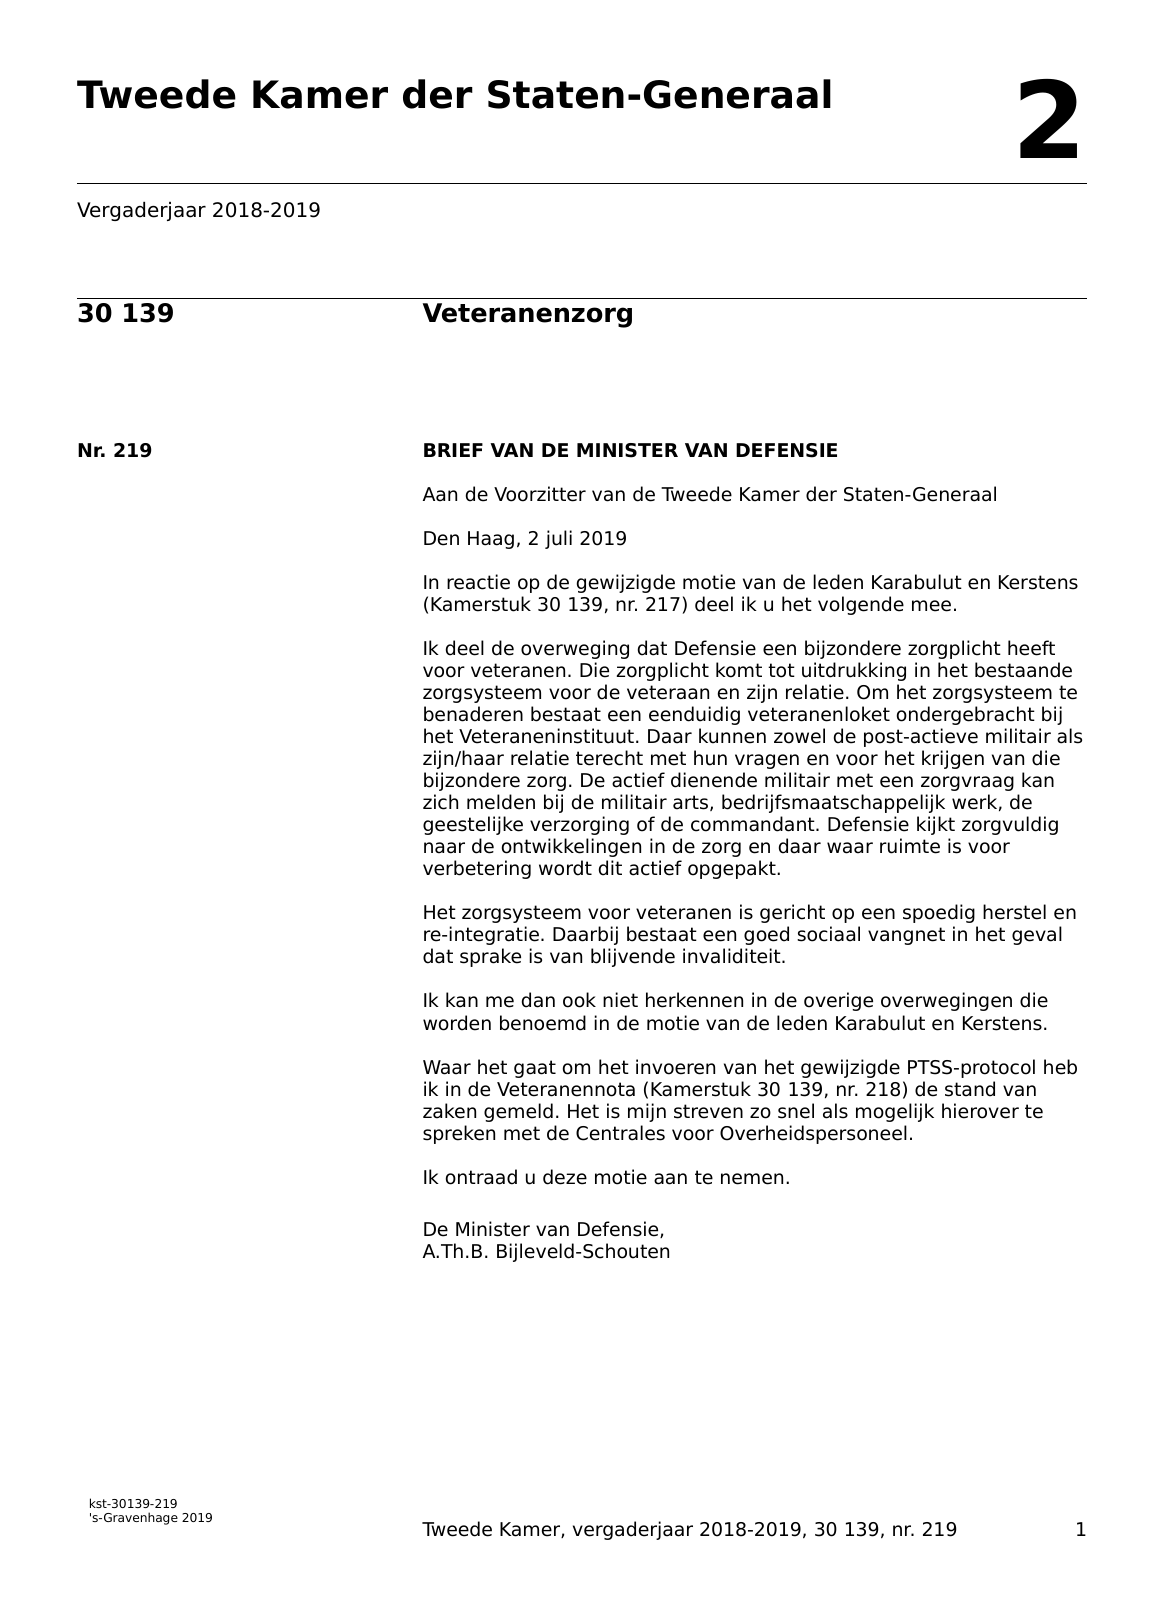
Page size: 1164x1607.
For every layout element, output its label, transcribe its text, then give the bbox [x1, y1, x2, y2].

table_header 2 [886, 59, 1087, 183]
text Het zorgsysteem voor veteranen is gericht op een spoedig herstel en re-integratie. Daarbij bestaat een goed sociaal vangnet in het geval dat sprake is van blijvende invaliditeit. [422, 902, 1087, 968]
text Ik deel de overweging dat Defensie een bijzondere zorgplicht heeft voor veteranen. Die zorgplicht komt tot uitdrukking in het bestaande zorgsysteem voor de veteraan en zijn relatie. Om het zorgsysteem te benaderen bestaat een eenduidig veteranenloket ondergebracht bij het Veteraneninstituut. Daar kunnen zowel de post-actieve militair als zijn/haar relatie terecht met hun vragen en voor het krijgen van die bijzondere zorg. De actief dienende militair met een zorgvraag kan zich melden bij de militair arts, bedrijfsmaatschappelijk werk, de geestelijke verzorging of de commandant. Defensie kijkt zorgvuldig naar de ontwikkelingen in de zorg en daar waar ruimte is voor verbetering wordt dit actief opgepakt. [422, 638, 1087, 880]
subtitle Nr. 219 BRIEF VAN DE MINISTER VAN DEFENSIE [77, 440, 1087, 462]
text Waar het gaat om het invoeren van het gewijzigde PTSS-protocol heb ik in de Veteranennota (Kamerstuk 30 139, nr. 218) de stand van zaken gemeld. Het is mijn streven zo snel als mogelijk hierover te spreken met de Centrales voor Overheidspersoneel. [422, 1057, 1087, 1144]
text Aan de Voorzitter van de Tweede Kamer der Staten-Generaal [422, 484, 1087, 506]
text De Minister van Defensie, A.Th.B. Bijleveld-Schouten [422, 1219, 1087, 1263]
table_cell Vergaderjaar 2018-2019 [77, 184, 1087, 298]
text Den Haag, 2 juli 2019 [422, 528, 1087, 550]
text kst-30139-219 [88, 1497, 323, 1511]
text In reactie op de gewijzigde motie van de leden Karabulut en Kerstens (Kamerstuk 30 139, nr. 217) deel ik u het volgende mee. [422, 572, 1087, 616]
text Ik kan me dan ook niet herkennen in de overige overwegingen die worden benoemd in de motie van de leden Karabulut en Kerstens. [422, 990, 1087, 1034]
subtitle 30 139 Veteranenzorg [77, 299, 1087, 329]
text Ik ontraad u deze motie aan te nemen. [422, 1167, 1087, 1189]
text 's-Gravenhage 2019 [88, 1511, 323, 1525]
table_header Tweede Kamer der Staten-Generaal [77, 59, 886, 183]
